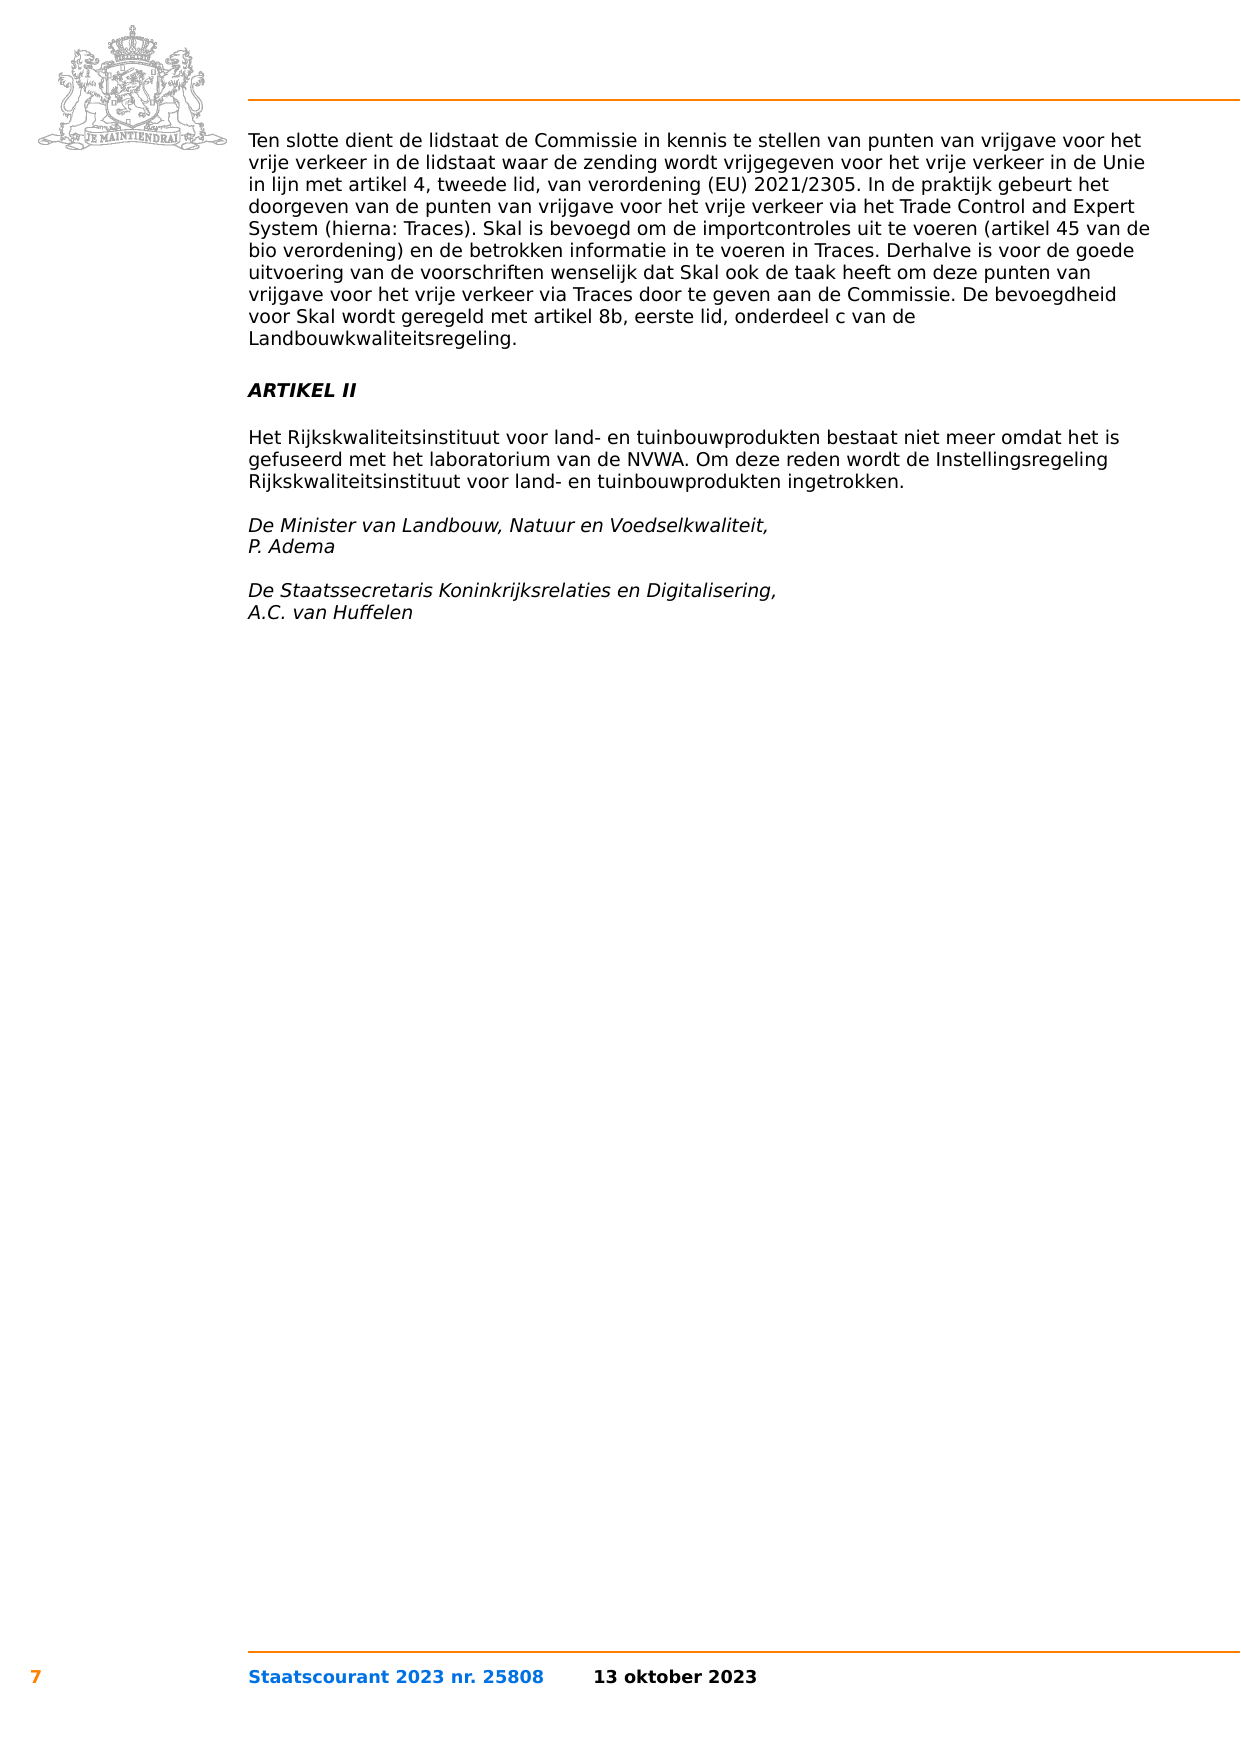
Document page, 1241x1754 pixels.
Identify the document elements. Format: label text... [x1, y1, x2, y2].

text De Minister van Landbouw, Natuur en Voedselkwaliteit, P. Adema [248, 514, 1163, 558]
picture [38, 25, 227, 150]
text Ten slotte dient de lidstaat de Commissie in kennis te stellen van punten van vrijgave voor het vrije verkeer in de lidstaat waar de zending wordt vrijgegeven voor het vrije verkeer in de Unie in lijn met artikel 4, tweede lid, van verordening (EU) 2021/2305. In de praktijk gebeurt het doorgeven van de punten van vrijgave voor het vrije verkeer via het Trade Control and Expert System (hierna: Traces). Skal is bevoegd om de importcontroles uit te voeren (artikel 45 van de bio verordening) en de betrokken informatie in te voeren in Traces. Derhalve is voor de goede uitvoering van de voorschriften wenselijk dat Skal ook de taak heeft om deze punten van vrijgave voor het vrije verkeer via Traces door te geven aan de Commissie. De bevoegdheid voor Skal wordt geregeld met artikel 8b, eerste lid, onderdeel c van de Landbouwkwaliteitsregeling. [248, 130, 1163, 350]
text Het Rijkskwaliteitsinstituut voor land- en tuinbouwprodukten bestaat niet meer omdat het is gefuseerd met het laboratorium van de NVWA. Om deze reden wordt de Instellingsregeling Rijkskwaliteitsinstituut voor land- en tuinbouwprodukten ingetrokken. [248, 427, 1163, 493]
subtitle ARTIKEL II [248, 380, 1163, 402]
text De Staatssecretaris Koninkrijksrelaties en Digitalisering, A.C. van Huffelen [248, 580, 1163, 624]
